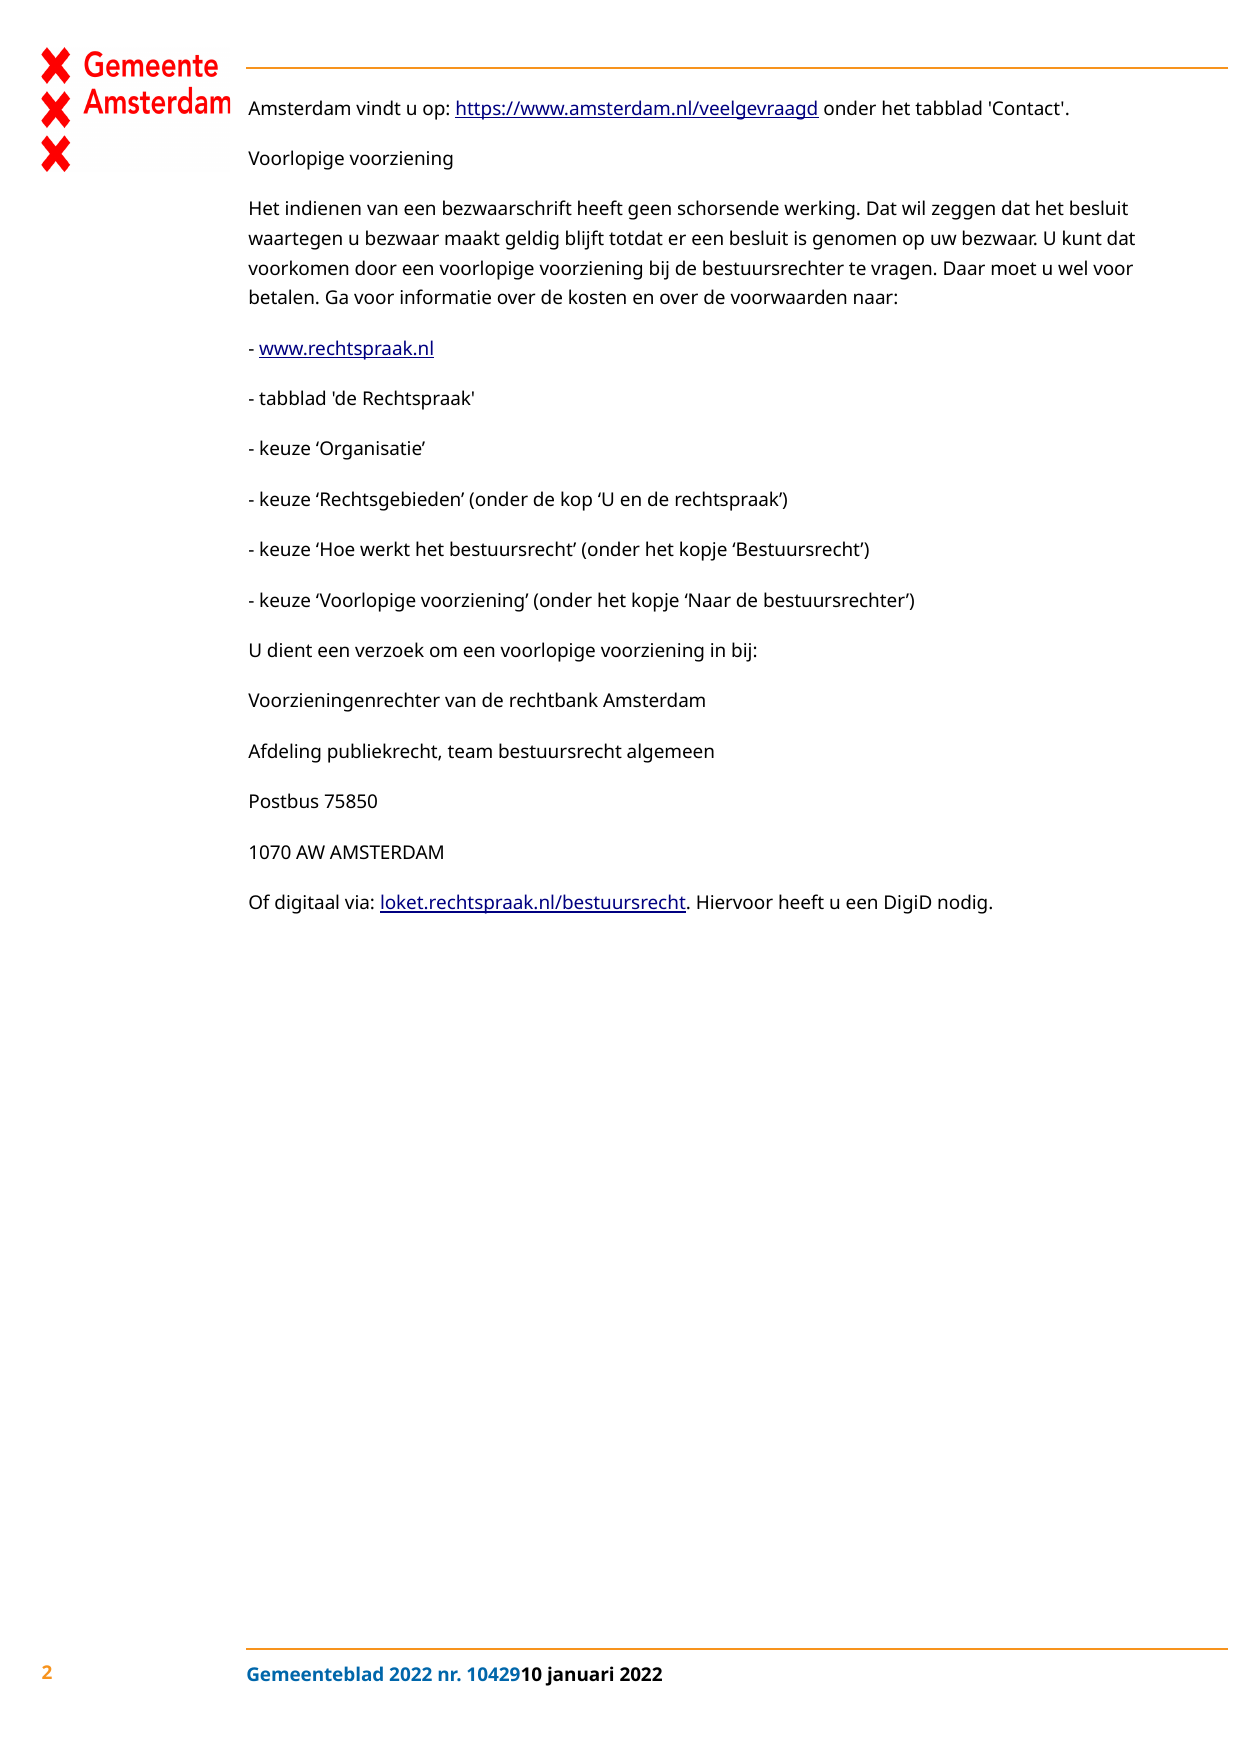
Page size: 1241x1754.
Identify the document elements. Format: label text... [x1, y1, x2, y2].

text Voorzieningenrechter van de rechtbank Amsterdam [248, 688, 1152, 713]
text Het indienen van een bezwaarschrift heeft geen schorsende werking. Dat wil zeggen dat het besluit waartegen u bezwaar maakt geldig blijft totdat er een besluit is genomen op uw bezwaar. U kunt dat voorkomen door een voorlopige voorziening bij de bestuursrechter te vragen. Daar moet u wel voor betalen. Ga voor informatie over de kosten en over de voorwaarden naar: [248, 196, 1152, 310]
text 1070 AW AMSTERDAM [248, 839, 1152, 865]
text - tabblad 'de Rechtspraak' [248, 385, 1152, 411]
text - keuze ‘Rechtsgebieden’ (onder de kop ‘U en de rechtspraak’) [248, 486, 1152, 512]
text - keuze ‘Organisatie’ [248, 436, 1152, 461]
text Postbus 75850 [248, 788, 1152, 814]
text - www.rechtspraak.nl [248, 335, 1152, 361]
text Afdeling publiekrecht, team bestuursrecht algemeen [248, 738, 1152, 764]
text Amsterdam vindt u op: https://www.amsterdam.nl/veelgevraagd onder het tabblad 'Contact'. [248, 95, 1152, 121]
text U dient een verzoek om een voorlopige voorziening in bij: [248, 637, 1152, 663]
text - keuze ‘Voorlopige voorziening’ (onder het kopje ‘Naar de bestuursrechter’) [248, 587, 1152, 613]
picture [41, 47, 231, 172]
text Voorlopige voorziening [248, 145, 1152, 171]
text - keuze ‘Hoe werkt het bestuursrecht’ (onder het kopje ‘Bestuursrecht’) [248, 536, 1152, 562]
text Of digitaal via: loket.rechtspraak.nl/bestuursrecht. Hiervoor heeft u een DigiD nodig. [248, 889, 1152, 915]
